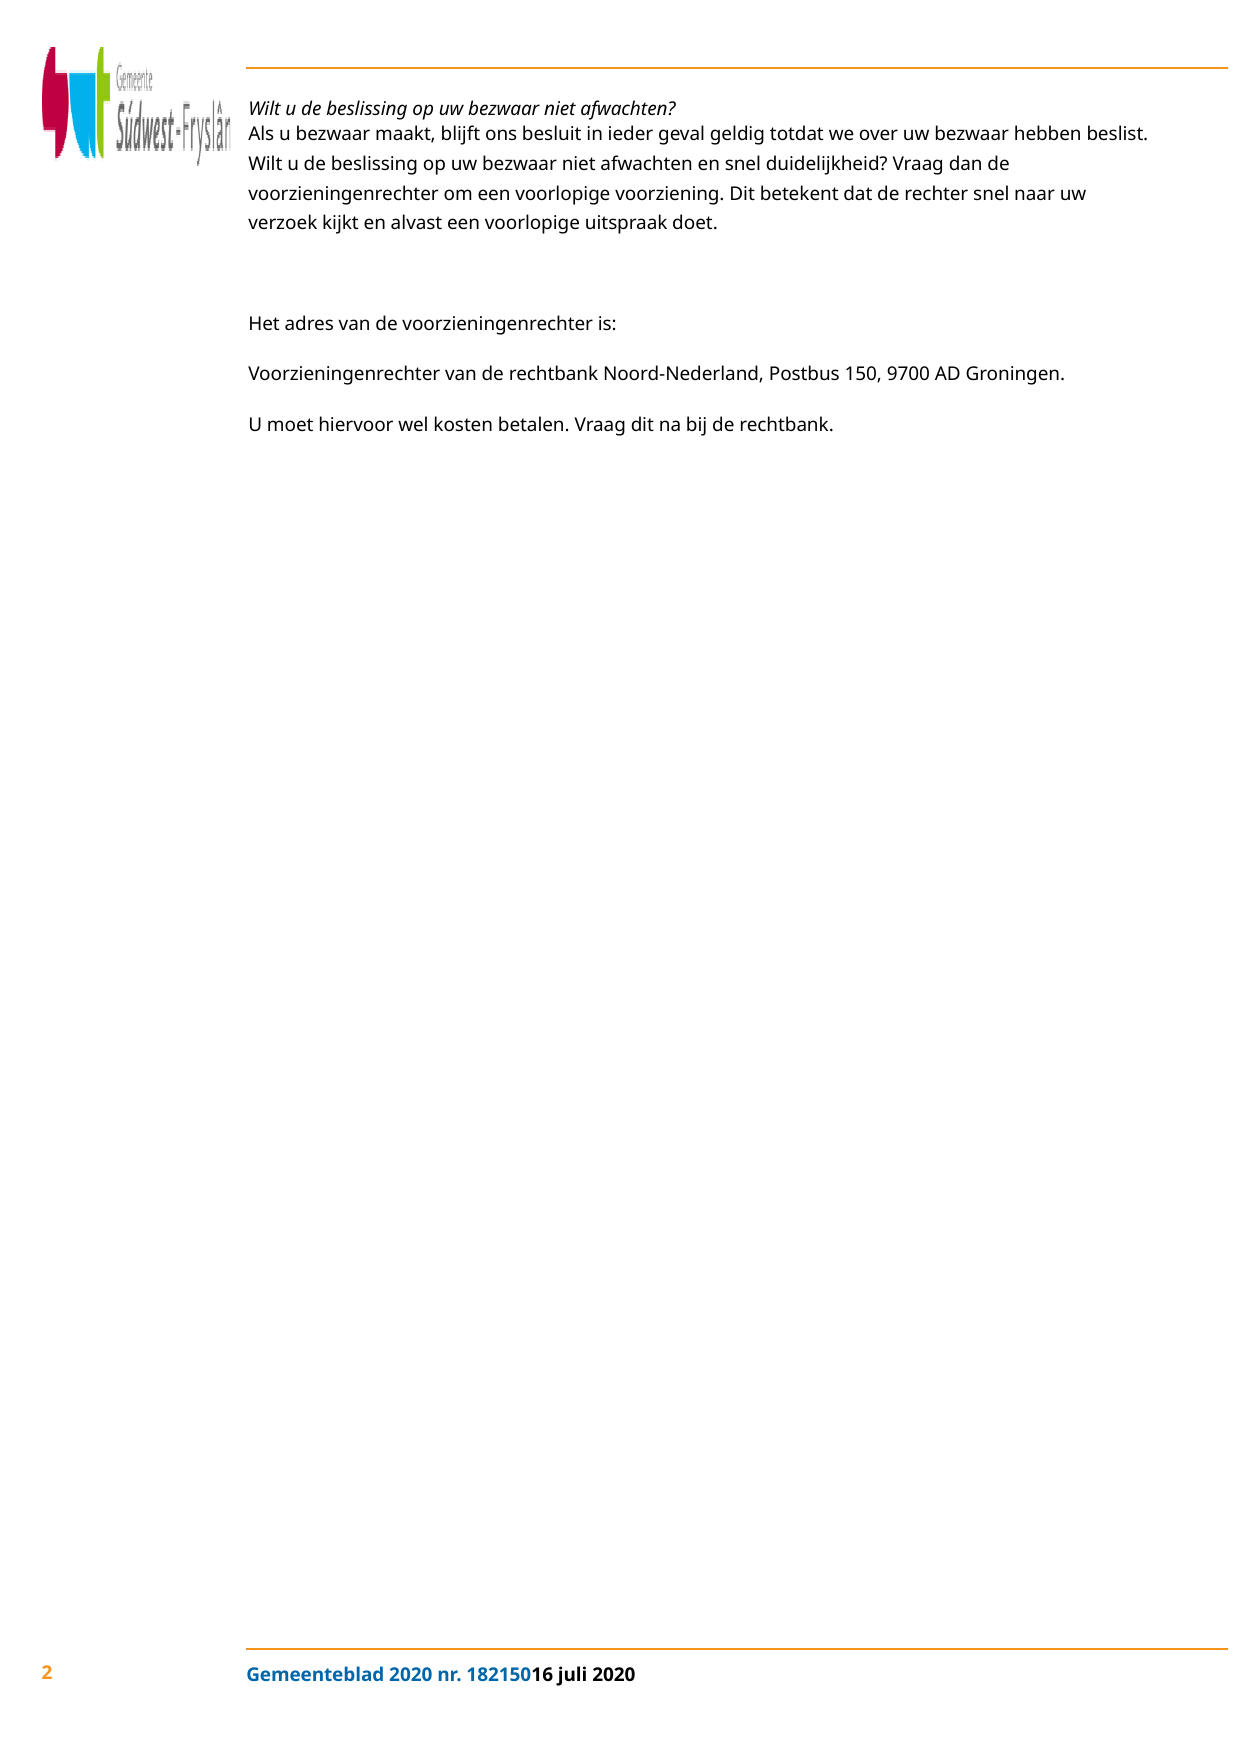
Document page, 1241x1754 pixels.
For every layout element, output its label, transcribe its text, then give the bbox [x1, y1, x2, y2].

text Wilt u de beslissing op uw bezwaar niet afwachten? [248, 95, 1152, 121]
text Als u bezwaar maakt, blijft ons besluit in ieder geval geldig totdat we over uw bezwaar hebben beslist. Wilt u de beslissing op uw bezwaar niet afwachten en snel duidelijkheid? Vraag dan de voorzieningenrechter om een voorlopige voorziening. Dit betekent dat de rechter snel naar uw verzoek kijkt en alvast een voorlopige uitspraak doet. [248, 121, 1152, 235]
picture [41, 47, 231, 172]
text Voorzieningenrechter van de rechtbank Noord-Nederland, Postbus 150, 9700 AD Groningen. [248, 361, 1152, 386]
text U moet hiervoor wel kosten betalen. Vraag dit na bij de rechtbank. [248, 411, 1152, 437]
text Het adres van de voorzieningenrechter is: [248, 310, 1152, 336]
